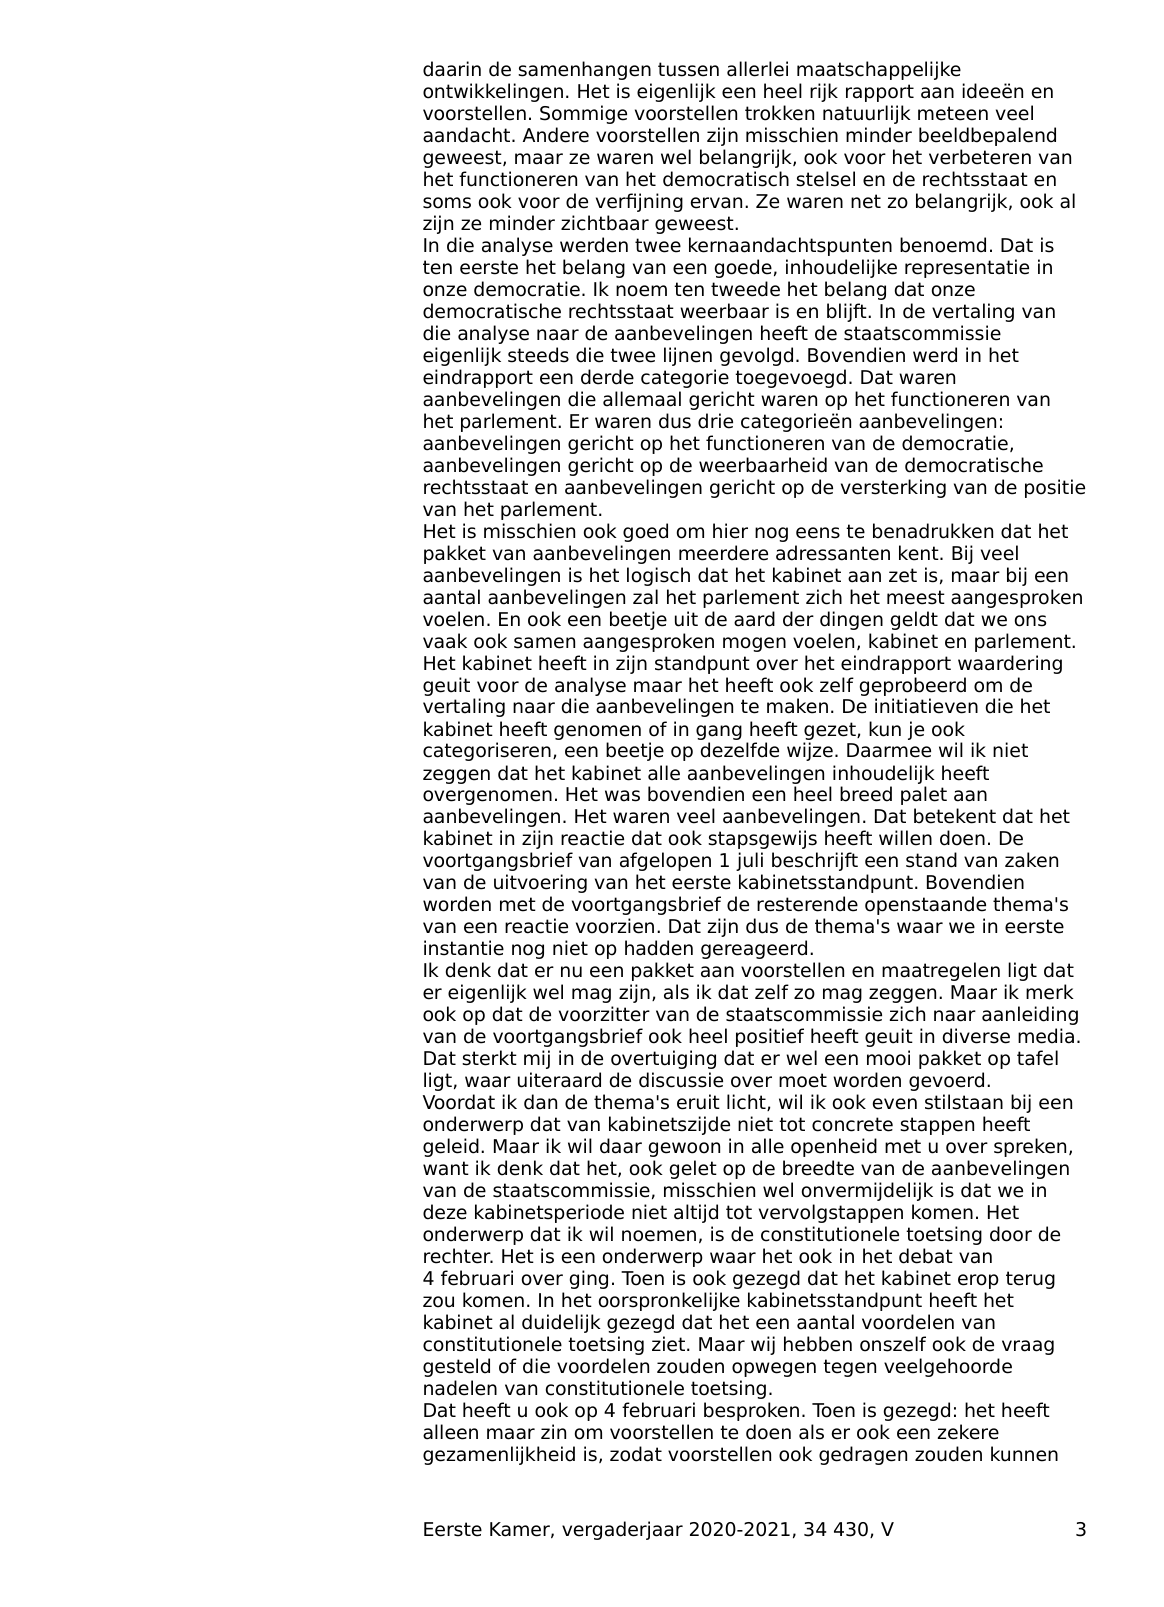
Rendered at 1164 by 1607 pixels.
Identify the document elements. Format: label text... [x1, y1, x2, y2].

text Het is misschien ook goed om hier nog eens te benadrukken dat het pakket van aanbevelingen meerdere adressanten kent. Bij veel aanbevelingen is het logisch dat het kabinet aan zet is, maar bij een aantal aanbevelingen zal het parlement zich het meest aangesproken voelen. En ook een beetje uit de aard der dingen geldt dat we ons vaak ook samen aangesproken mogen voelen, kabinet en parlement. [422, 521, 1087, 652]
text Voordat ik dan de thema's eruit licht, wil ik ook even stilstaan bij een onderwerp dat van kabinetszijde niet tot concrete stappen heeft geleid. Maar ik wil daar gewoon in alle openheid met u over spreken, want ik denk dat het, ook gelet op de breedte van de aanbevelingen van de staatscommissie, misschien wel onvermijdelijk is dat we in deze kabinetsperiode niet altijd tot vervolgstappen komen. Het onderwerp dat ik wil noemen, is de constitutionele toetsing door de rechter. Het is een onderwerp waar het ook in het debat van 4 februari over ging. Toen is ook gezegd dat het kabinet erop terug zou komen. In het oorspronkelijke kabinetsstandpunt heeft het kabinet al duidelijk gezegd dat het een aantal voordelen van constitutionele toetsing ziet. Maar wij hebben onszelf ook de vraag gesteld of die voordelen zouden opwegen tegen veelgehoorde nadelen van constitutionele toetsing. [422, 1092, 1087, 1400]
text daarin de samenhangen tussen allerlei maatschappelijke ontwikkelingen. Het is eigenlijk een heel rijk rapport aan ideeën en voorstellen. Sommige voorstellen trokken natuurlijk meteen veel aandacht. Andere voorstellen zijn misschien minder beeldbepalend geweest, maar ze waren wel belangrijk, ook voor het verbeteren van het functioneren van het democratisch stelsel en de rechtsstaat en soms ook voor de verfijning ervan. Ze waren net zo belangrijk, ook al zijn ze minder zichtbaar geweest. [422, 59, 1087, 235]
text In die analyse werden twee kernaandachtspunten benoemd. Dat is ten eerste het belang van een goede, inhoudelijke representatie in onze democratie. Ik noem ten tweede het belang dat onze democratische rechtsstaat weerbaar is en blijft. In de vertaling van die analyse naar de aanbevelingen heeft de staatscommissie eigenlijk steeds die twee lijnen gevolgd. Bovendien werd in het eindrapport een derde categorie toegevoegd. Dat waren aanbevelingen die allemaal gericht waren op het functioneren van het parlement. Er waren dus drie categorieën aanbevelingen: aanbevelingen gericht op het functioneren van de democratie, aanbevelingen gericht op de weerbaarheid van de democratische rechtsstaat en aanbevelingen gericht op de versterking van de positie van het parlement. [422, 235, 1087, 521]
text Dat heeft u ook op 4 februari besproken. Toen is gezegd: het heeft alleen maar zin om voorstellen te doen als er ook een zekere gezamenlijkheid is, zodat voorstellen ook gedragen zouden kunnen [422, 1400, 1087, 1466]
text Het kabinet heeft in zijn standpunt over het eindrapport waardering geuit voor de analyse maar het heeft ook zelf geprobeerd om de vertaling naar die aanbevelingen te maken. De initiatieven die het kabinet heeft genomen of in gang heeft gezet, kun je ook categoriseren, een beetje op dezelfde wijze. Daarmee wil ik niet zeggen dat het kabinet alle aanbevelingen inhoudelijk heeft overgenomen. Het was bovendien een heel breed palet aan aanbevelingen. Het waren veel aanbevelingen. Dat betekent dat het kabinet in zijn reactie dat ook stapsgewijs heeft willen doen. De voortgangsbrief van afgelopen 1 juli beschrijft een stand van zaken van de uitvoering van het eerste kabinetsstandpunt. Bovendien worden met de voortgangsbrief de resterende openstaande thema's van een reactie voorzien. Dat zijn dus de thema's waar we in eerste instantie nog niet op hadden gereageerd. [422, 652, 1087, 960]
text Ik denk dat er nu een pakket aan voorstellen en maatregelen ligt dat er eigenlijk wel mag zijn, als ik dat zelf zo mag zeggen. Maar ik merk ook op dat de voorzitter van de staatscommissie zich naar aanleiding van de voortgangsbrief ook heel positief heeft geuit in diverse media. Dat sterkt mij in de overtuiging dat er wel een mooi pakket op tafel ligt, waar uiteraard de discussie over moet worden gevoerd. [422, 960, 1087, 1092]
